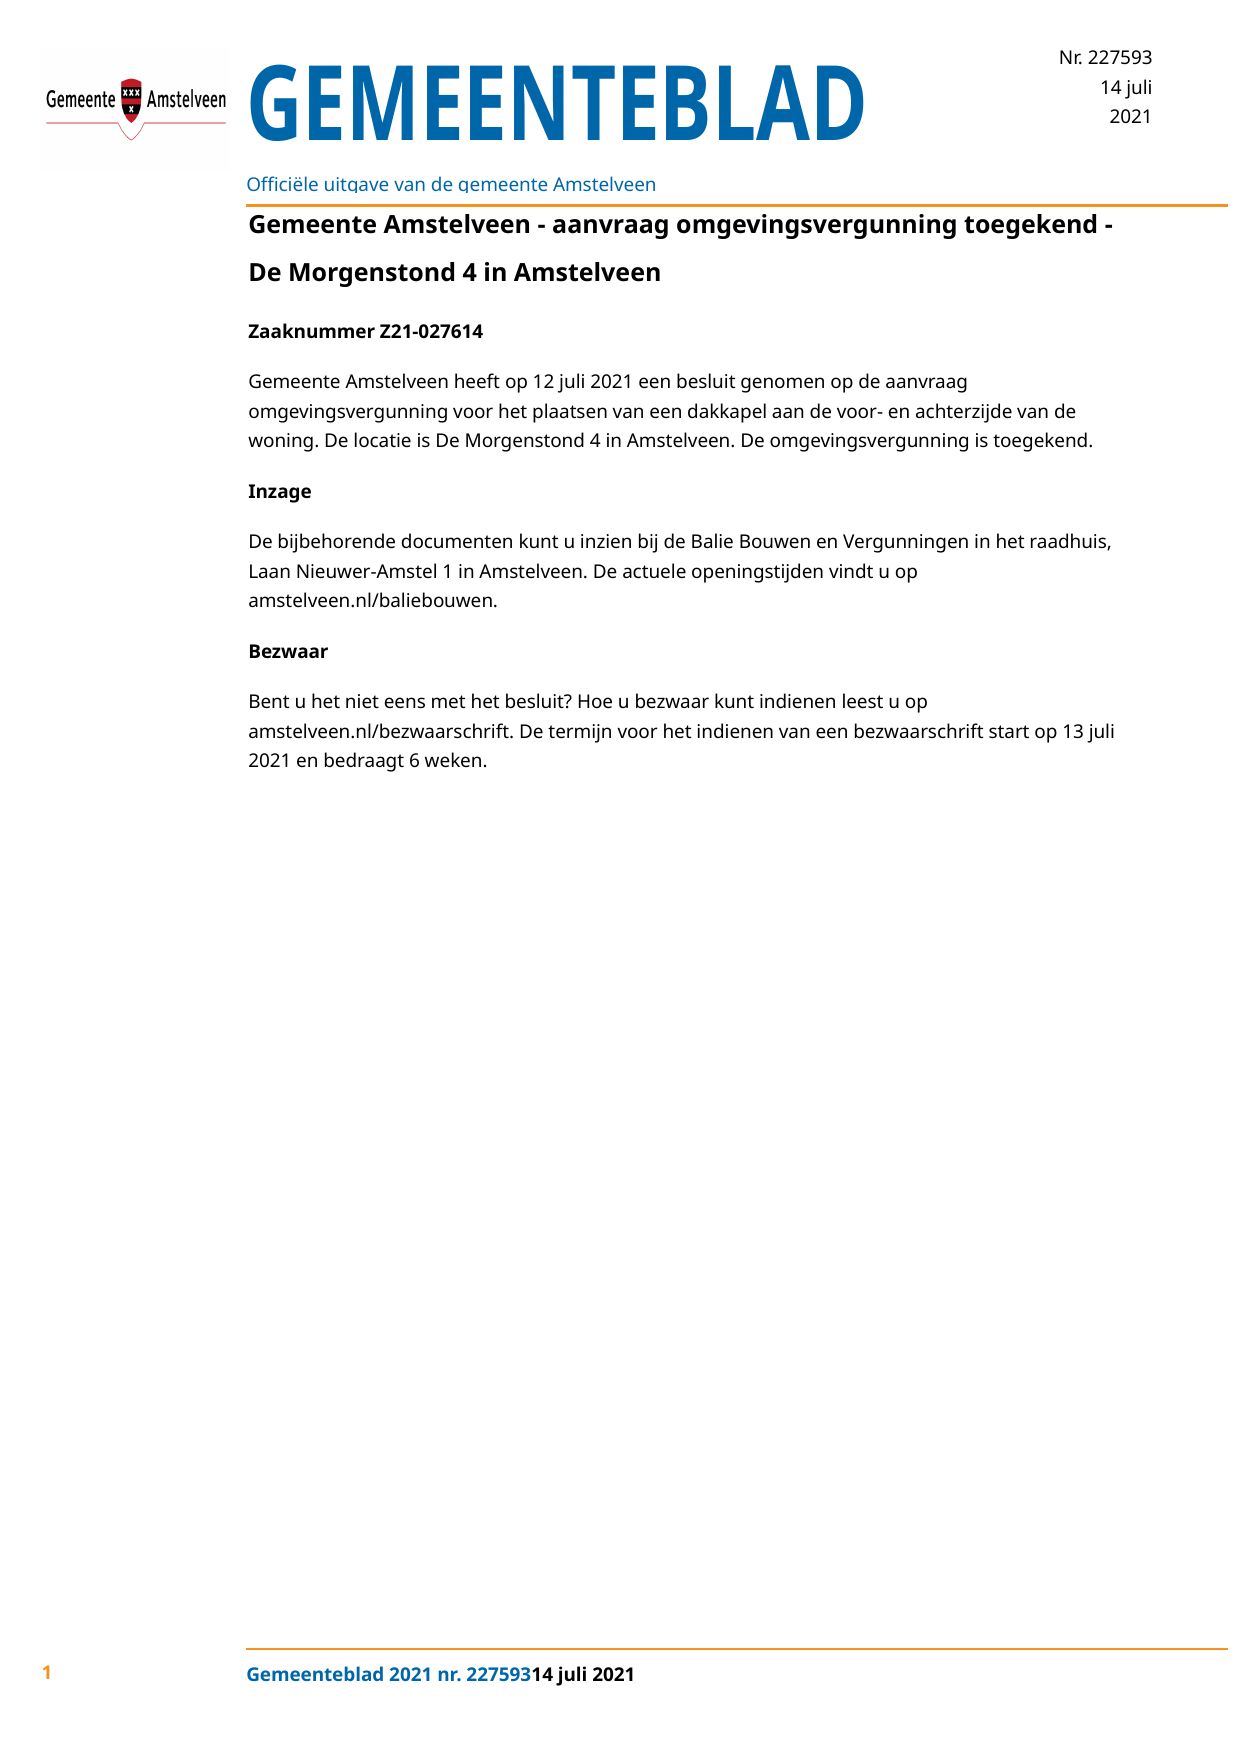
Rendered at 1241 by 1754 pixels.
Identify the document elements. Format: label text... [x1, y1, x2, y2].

text De bijbehorende documenten kunt u inzien bij de Balie Bouwen en Vergunningen in het raadhuis, Laan Nieuwer-Amstel 1 in Amstelveen. De actuele openingstijden vindt u op amstelveen.nl/baliebouwen. [248, 528, 1152, 613]
picture [41, 47, 231, 172]
text Zaaknummer Z21-027614 [248, 318, 1152, 344]
text Bent u het niet eens met het besluit? Hoe u bezwaar kunt indienen leest u op amstelveen.nl/bezwaarschrift. De termijn voor het indienen van een bezwaarschrift start op 13 juli 2021 en bedraagt 6 weken. [248, 688, 1152, 773]
text Gemeente Amstelveen heeft op 12 juli 2021 een besluit genomen op de aanvraag omgevingsvergunning voor het plaatsen van een dakkapel aan de voor- en achterzijde van de woning. De locatie is De Morgenstond 4 in Amstelveen. De omgevingsvergunning is toegekend. [248, 368, 1152, 453]
text Gemeente Amstelveen - aanvraag omgevingsvergunning toegekend - De Morgenstond 4 in Amstelveen [248, 207, 1152, 288]
text Inzage [248, 478, 1152, 504]
text Bezwaar [248, 638, 1152, 664]
